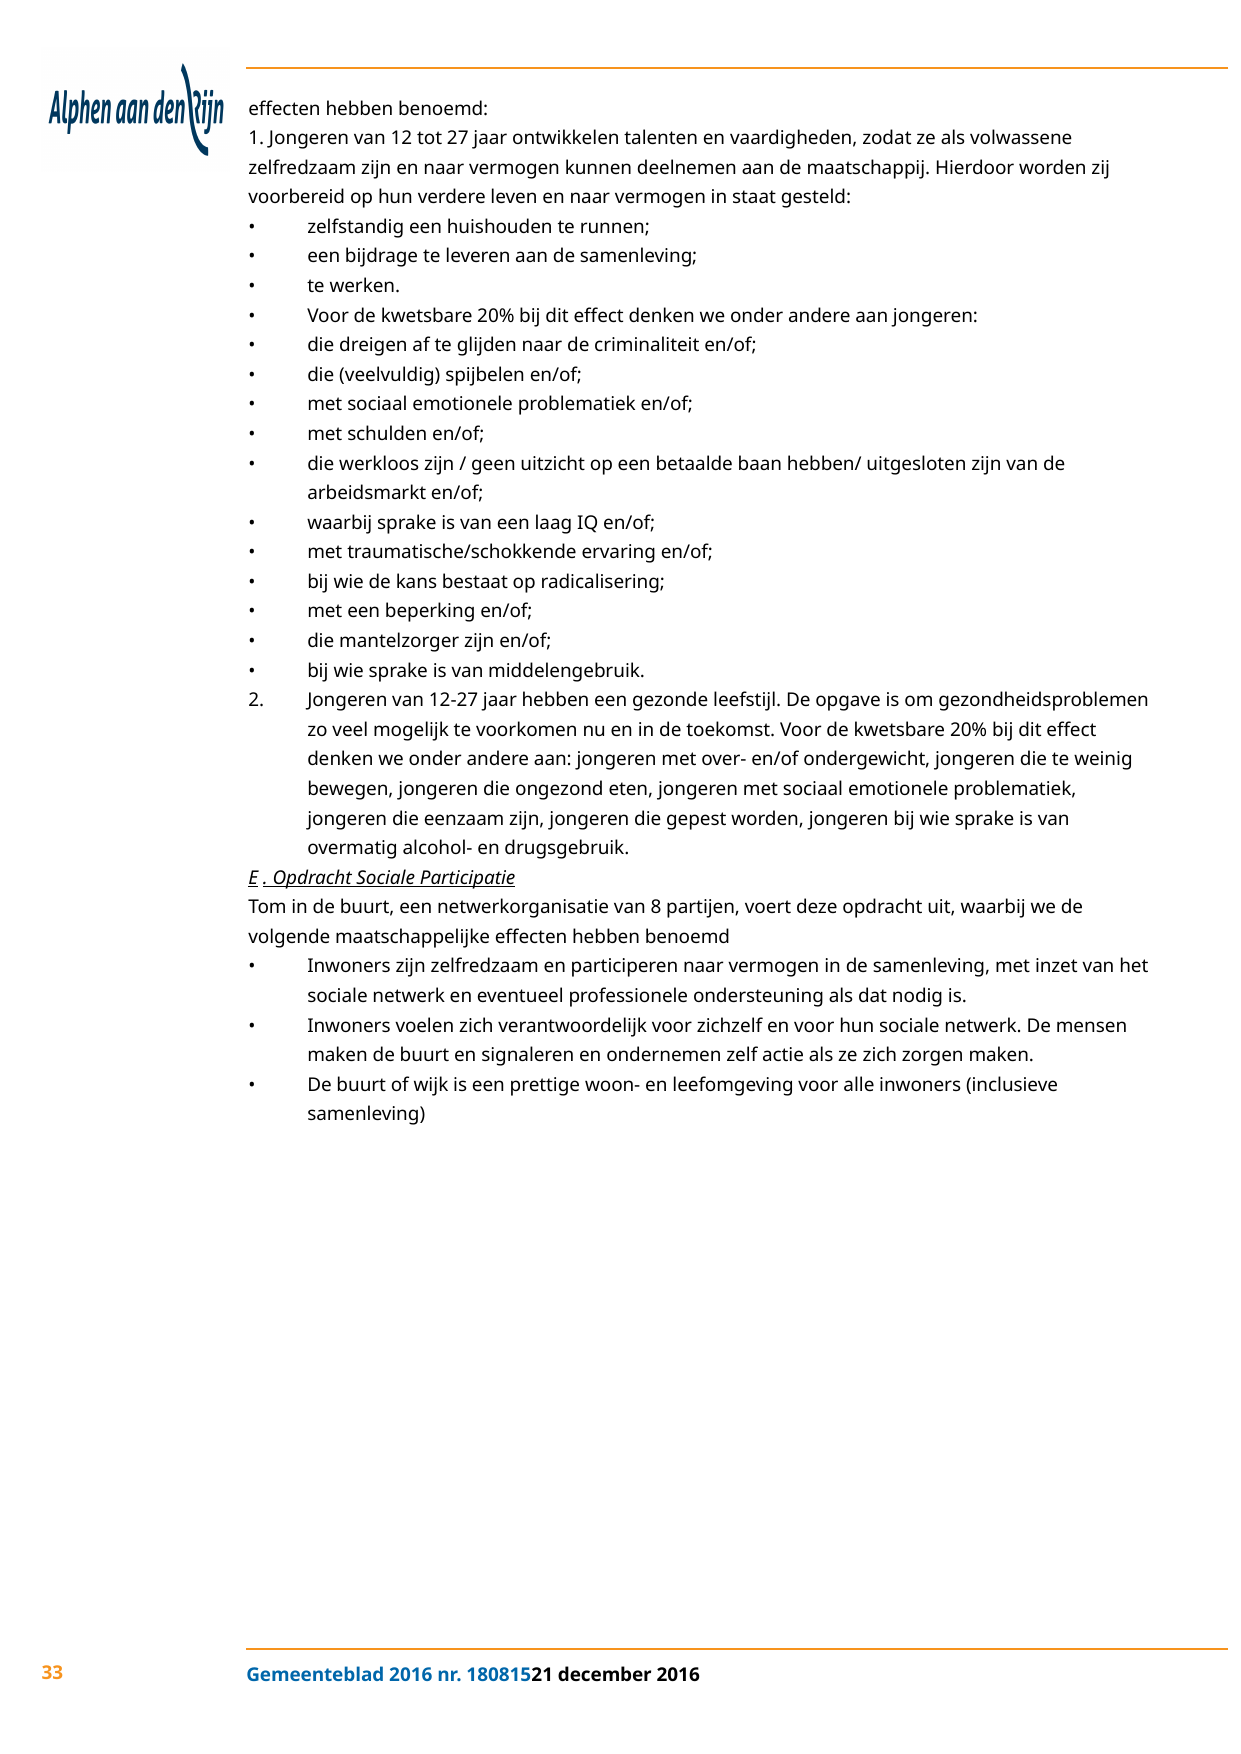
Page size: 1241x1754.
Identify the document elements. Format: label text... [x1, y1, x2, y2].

list zelfstandig een huishouden te runnen; [248, 213, 1152, 239]
list Inwoners zijn zelfredzaam en participeren naar vermogen in de samenleving, met inzet van het sociale netwerk en eventueel professionele ondersteuning als dat nodig is. [248, 953, 1152, 1008]
list Jongeren van 12-27 jaar hebben een gezonde leefstijl. De opgave is om gezondheidsproblemen zo veel mogelijk te voorkomen nu en in de toekomst. Voor de kwetsbare 20% bij dit effect denken we onder andere aan: jongeren met over- en/of ondergewicht, jongeren die te weinig bewegen, jongeren die ongezond eten, jongeren met sociaal emotionele problematiek, jongeren die eenzaam zijn, jongeren die gepest worden, jongeren bij wie sprake is van overmatig alcohol- en drugsgebruik. [248, 686, 1152, 860]
text E . Opdracht Sociale Participatie [248, 864, 1152, 890]
list die (veelvuldig) spijbelen en/of; [248, 361, 1152, 387]
picture [41, 47, 231, 172]
list waarbij sprake is van een laag IQ en/of; [248, 509, 1152, 535]
list die mantelzorger zijn en/of; [248, 627, 1152, 653]
list Voor de kwetsbare 20% bij dit effect denken we onder andere aan jongeren: [248, 302, 1152, 328]
text Tom in de buurt, een netwerkorganisatie van 8 partijen, voert deze opdracht uit, waarbij we de volgende maatschappelijke effecten hebben benoemd [248, 893, 1152, 949]
list met schulden en/of; [248, 420, 1152, 446]
list die dreigen af te glijden naar de criminaliteit en/of; [248, 331, 1152, 357]
list bij wie de kans bestaat op radicalisering; [248, 568, 1152, 594]
list bij wie sprake is van middelengebruik. [248, 657, 1152, 683]
list De buurt of wijk is een prettige woon- en leefomgeving voor alle inwoners (inclusieve samenleving) [248, 1071, 1152, 1126]
list die werkloos zijn / geen uitzicht op een betaalde baan hebben/ uitgesloten zijn van de arbeidsmarkt en/of; [248, 450, 1152, 505]
list met sociaal emotionele problematiek en/of; [248, 391, 1152, 416]
list met een beperking en/of; [248, 598, 1152, 623]
text effecten hebben benoemd: [248, 95, 1152, 121]
list een bijdrage te leveren aan de samenleving; [248, 243, 1152, 268]
list te werken. [248, 272, 1152, 298]
list Inwoners voelen zich verantwoordelijk voor zichzelf en voor hun sociale netwerk. De mensen maken de buurt en signaleren en ondernemen zelf actie als ze zich zorgen maken. [248, 1012, 1152, 1067]
text 1. Jongeren van 12 tot 27 jaar ontwikkelen talenten en vaardigheden, zodat ze als volwassene zelfredzaam zijn en naar vermogen kunnen deelnemen aan de maatschappij. Hierdoor worden zij voorbereid op hun verdere leven en naar vermogen in staat gesteld: [248, 124, 1152, 209]
list met traumatische/schokkende ervaring en/of; [248, 538, 1152, 564]
